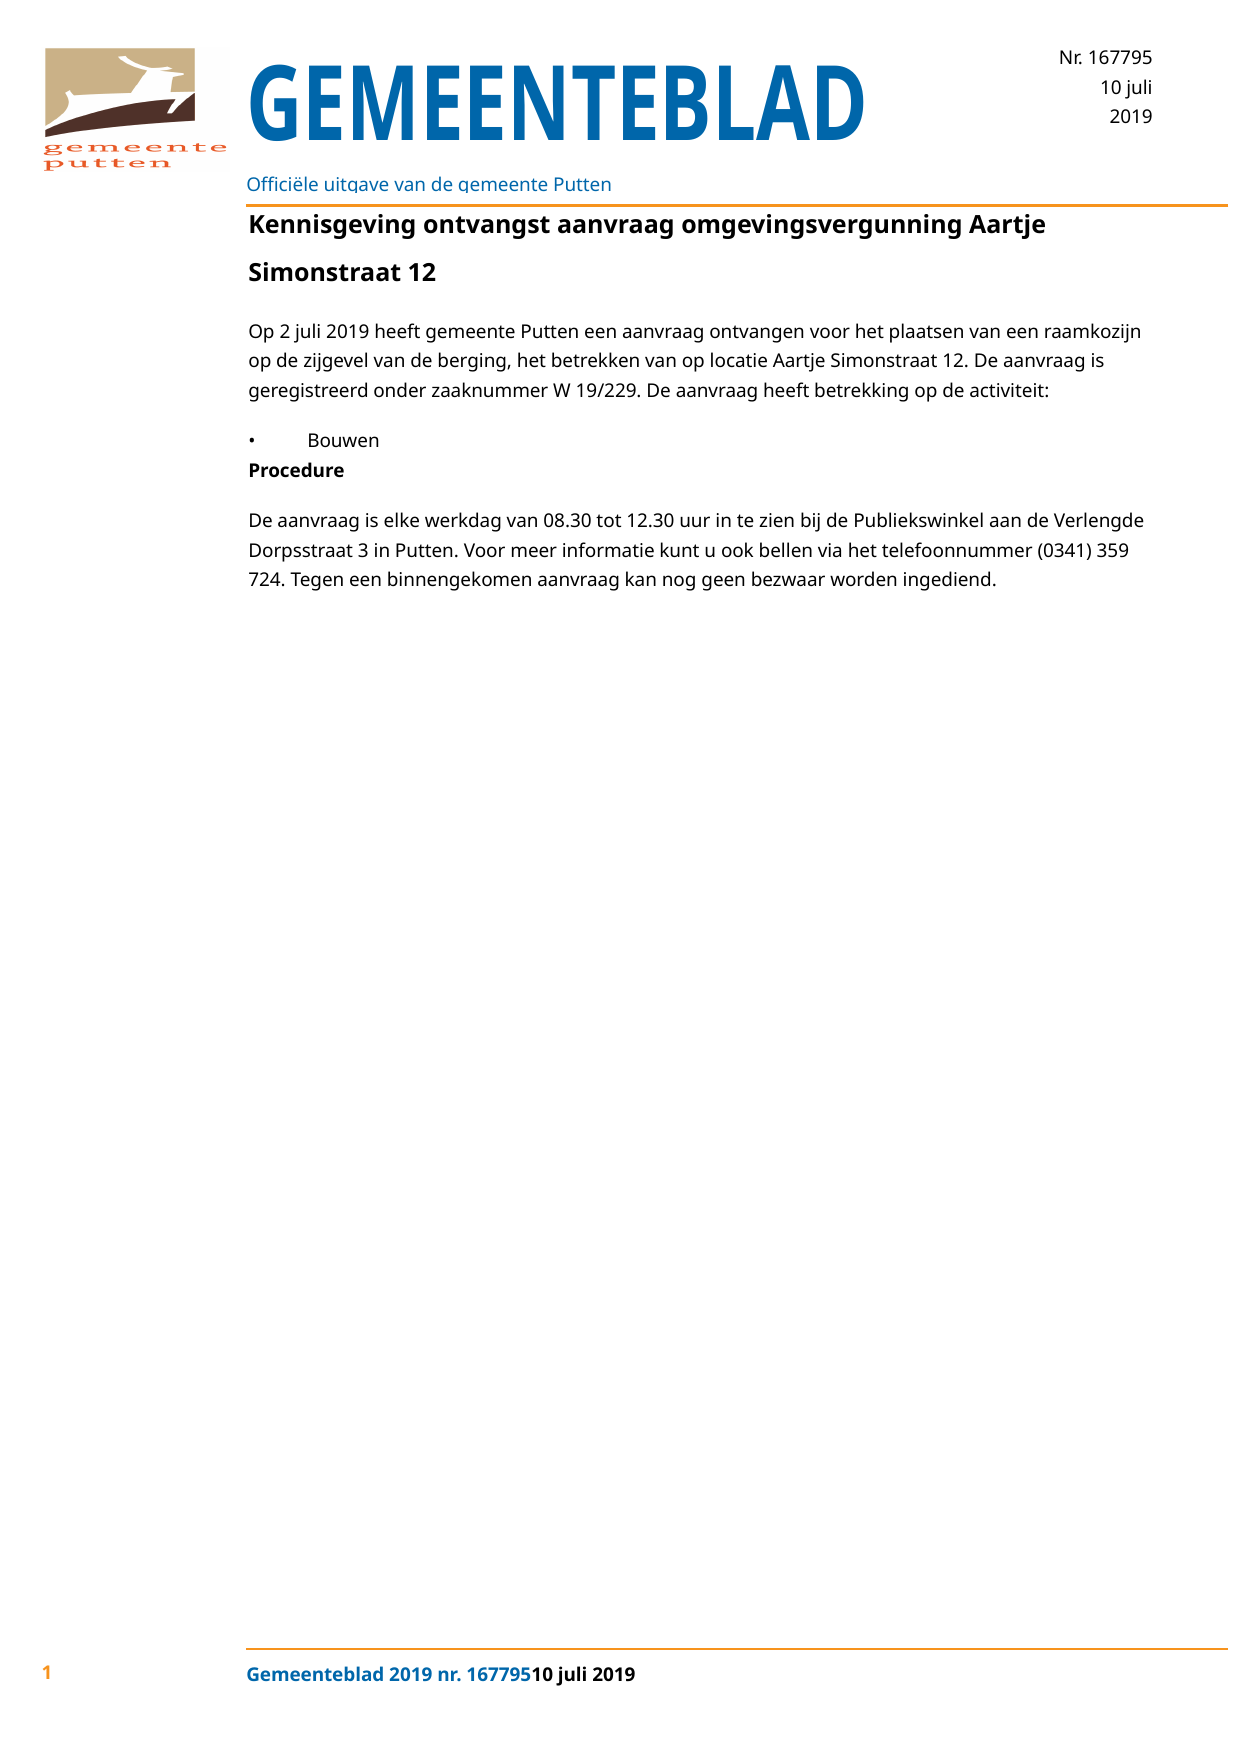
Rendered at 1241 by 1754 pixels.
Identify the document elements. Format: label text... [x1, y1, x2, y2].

text Kennisgeving ontvangst aanvraag omgevingsvergunning Aartje Simonstraat 12 [248, 207, 1152, 288]
text Procedure [248, 457, 1152, 483]
picture [41, 47, 231, 172]
text Op 2 juli 2019 heeft gemeente Putten een aanvraag ontvangen voor het plaatsen van een raamkozijn op de zijgevel van de berging, het betrekken van op locatie Aartje Simonstraat 12. De aanvraag is geregistreerd onder zaaknummer W 19/229. De aanvraag heeft betrekking op de activiteit: [248, 318, 1152, 403]
text De aanvraag is elke werkdag van 08.30 tot 12.30 uur in te zien bij de Publiekswinkel aan de Verlengde Dorpsstraat 3 in Putten. Voor meer informatie kunt u ook bellen via het telefoonnummer (0341) 359 724. Tegen een binnengekomen aanvraag kan nog geen bezwaar worden ingediend. [248, 507, 1152, 592]
list Bouwen [248, 427, 1152, 453]
